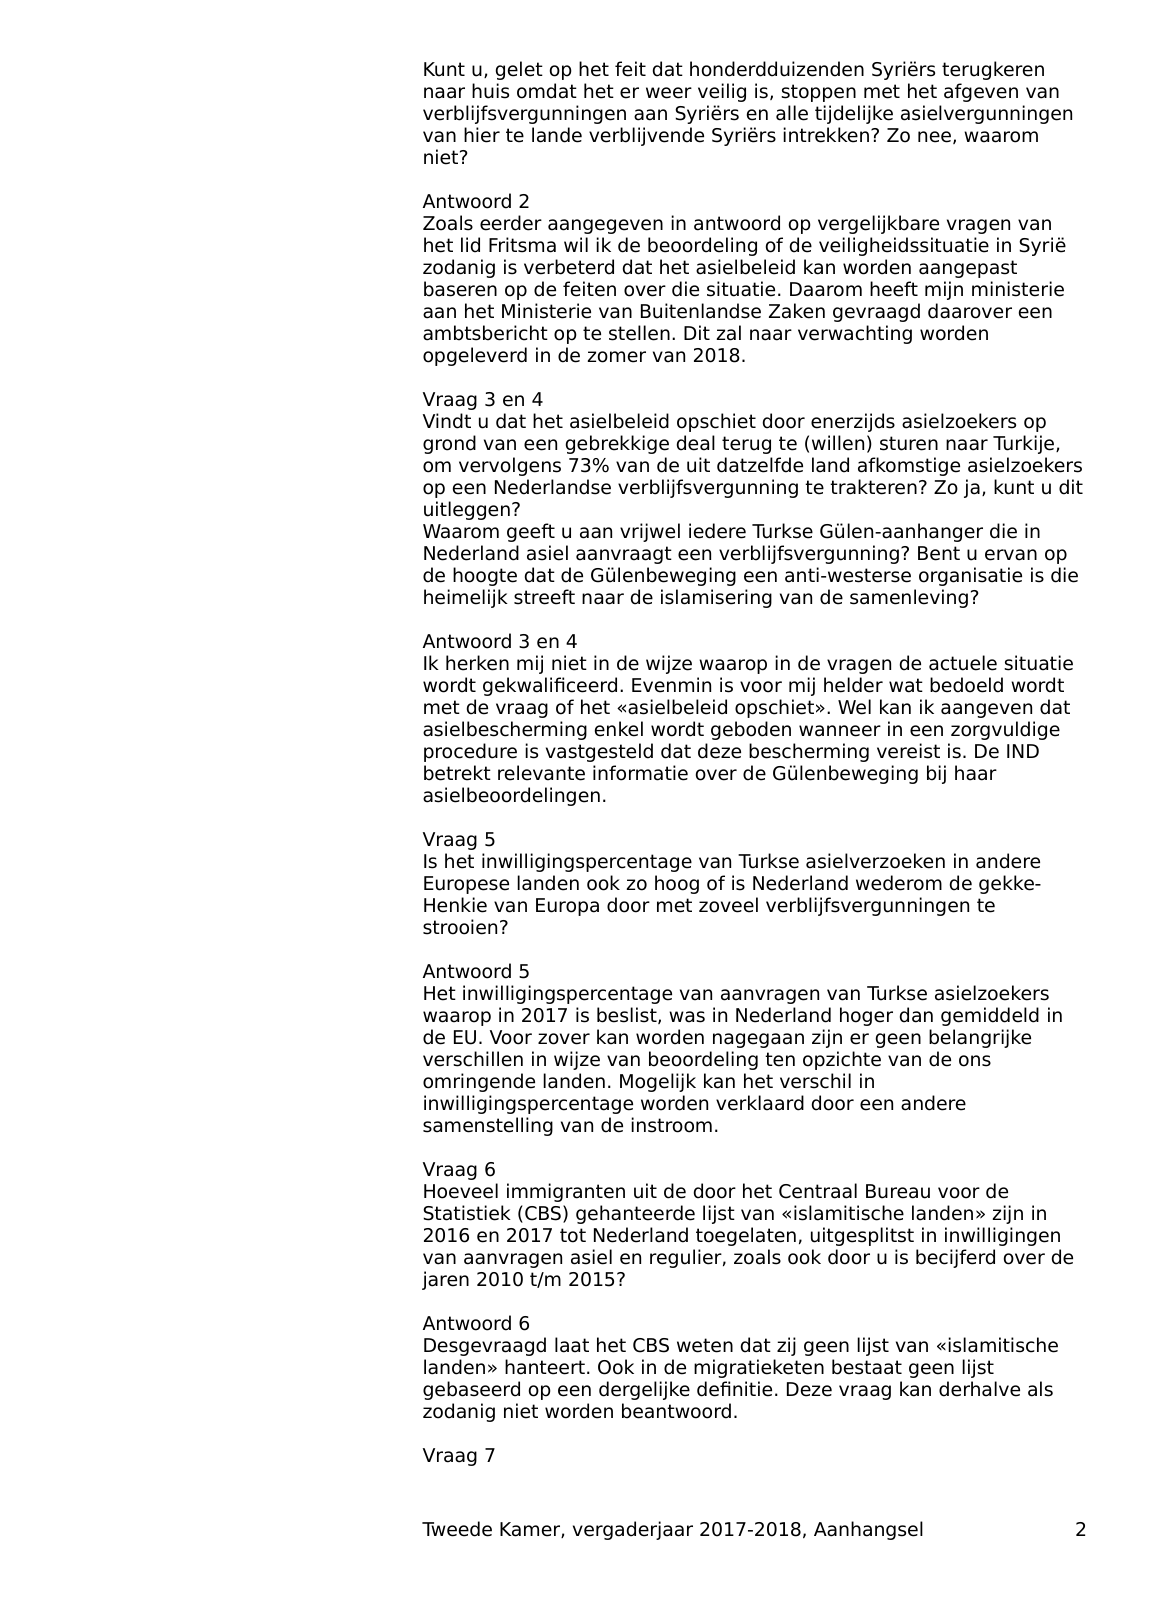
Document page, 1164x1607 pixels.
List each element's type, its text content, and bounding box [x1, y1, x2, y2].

text Vindt u dat het asielbeleid opschiet door enerzijds asielzoekers op grond van een gebrekkige deal terug te (willen) sturen naar Turkije, om vervolgens 73% van de uit datzelfde land afkomstige asielzoekers op een Nederlandse verblijfsvergunning te trakteren? Zo ja, kunt u dit uitleggen? [422, 411, 1087, 521]
text Het inwilligingspercentage van aanvragen van Turkse asielzoekers waarop in 2017 is beslist, was in Nederland hoger dan gemiddeld in de EU. Voor zover kan worden nagegaan zijn er geen belangrijke verschillen in wijze van beoordeling ten opzichte van de ons omringende landen. Mogelijk kan het verschil in inwilligingspercentage worden verklaard door een andere samenstelling van de instroom. [422, 983, 1087, 1137]
text Hoeveel immigranten uit de door het Centraal Bureau voor de Statistiek (CBS) gehanteerde lijst van «islamitische landen» zijn in 2016 en 2017 tot Nederland toegelaten, uitgesplitst in inwilligingen van aanvragen asiel en regulier, zoals ook door u is becijferd over de jaren 2010 t/m 2015? [422, 1181, 1087, 1291]
text Antwoord 3 en 4 [422, 631, 1087, 653]
text Vraag 5 [422, 829, 1087, 851]
text Ik herken mij niet in de wijze waarop in de vragen de actuele situatie wordt gekwalificeerd. Evenmin is voor mij helder wat bedoeld wordt met de vraag of het «asielbeleid opschiet». Wel kan ik aangeven dat asielbescherming enkel wordt geboden wanneer in een zorgvuldige procedure is vastgesteld dat deze bescherming vereist is. De IND betrekt relevante informatie over de Gülenbeweging bij haar asielbeoordelingen. [422, 653, 1087, 807]
text Vraag 7 [422, 1445, 1087, 1467]
text Zoals eerder aangegeven in antwoord op vergelijkbare vragen van het lid Fritsma wil ik de beoordeling of de veiligheidssituatie in Syrië zodanig is verbeterd dat het asielbeleid kan worden aangepast baseren op de feiten over die situatie. Daarom heeft mijn ministerie aan het Ministerie van Buitenlandse Zaken gevraagd daarover een ambtsbericht op te stellen. Dit zal naar verwachting worden opgeleverd in de zomer van 2018. [422, 213, 1087, 367]
text Vraag 6 [422, 1159, 1087, 1181]
text Antwoord 5 [422, 961, 1087, 983]
text Desgevraagd laat het CBS weten dat zij geen lijst van «islamitische landen» hanteert. Ook in de migratieketen bestaat geen lijst gebaseerd op een dergelijke definitie. Deze vraag kan derhalve als zodanig niet worden beantwoord. [422, 1335, 1087, 1423]
text Antwoord 2 [422, 191, 1087, 213]
text Vraag 3 en 4 [422, 389, 1087, 411]
text Antwoord 6 [422, 1313, 1087, 1335]
text Is het inwilligingspercentage van Turkse asielverzoeken in andere Europese landen ook zo hoog of is Nederland wederom de gekke-Henkie van Europa door met zoveel verblijfsvergunningen te strooien? [422, 851, 1087, 939]
text Waarom geeft u aan vrijwel iedere Turkse Gülen-aanhanger die in Nederland asiel aanvraagt een verblijfsvergunning? Bent u ervan op de hoogte dat de Gülenbeweging een anti-westerse organisatie is die heimelijk streeft naar de islamisering van de samenleving? [422, 521, 1087, 609]
text Kunt u, gelet op het feit dat honderdduizenden Syriërs terugkeren naar huis omdat het er weer veilig is, stoppen met het afgeven van verblijfsvergunningen aan Syriërs en alle tijdelijke asielvergunningen van hier te lande verblijvende Syriërs intrekken? Zo nee, waarom niet? [422, 59, 1087, 169]
